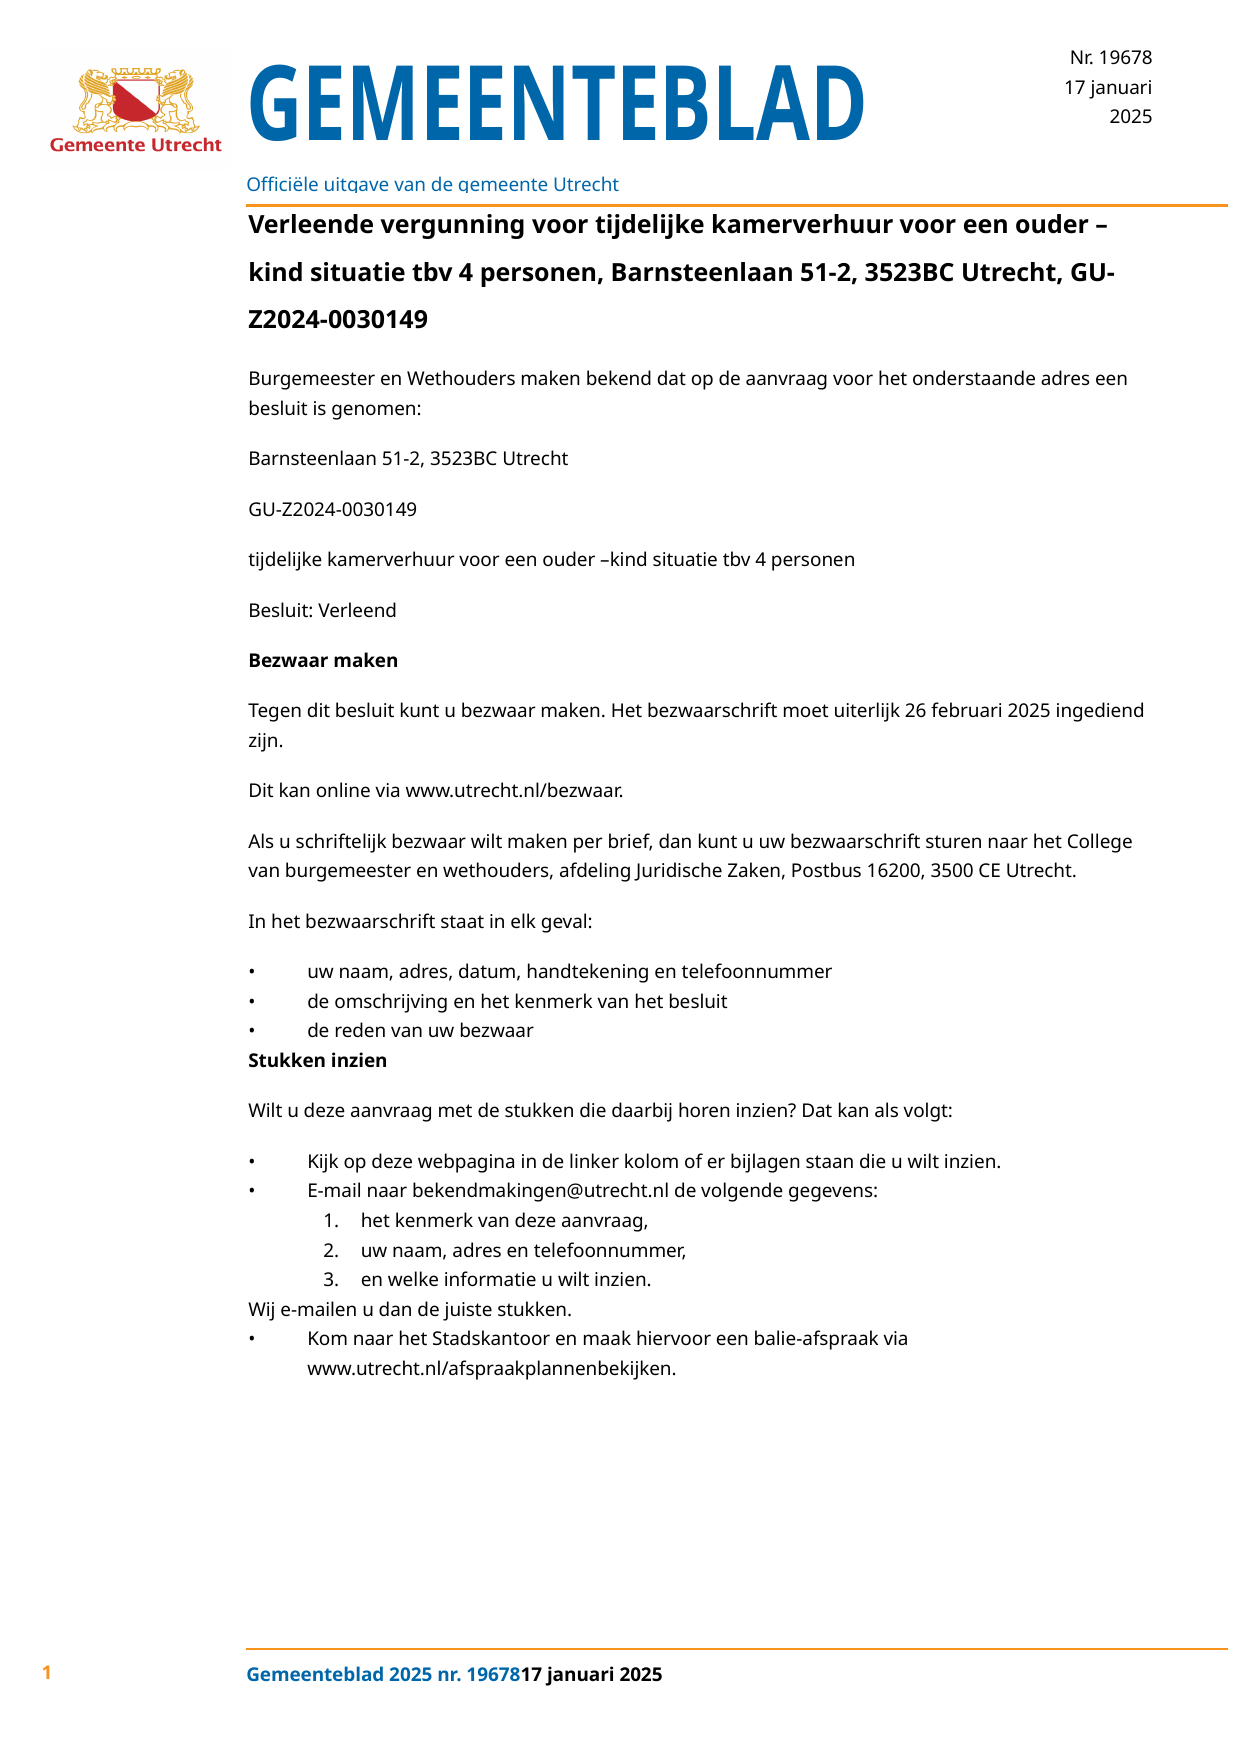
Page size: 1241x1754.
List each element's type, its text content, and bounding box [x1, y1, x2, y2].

list Kijk op deze webpagina in de linker kolom of er bijlagen staan die u wilt inzien. [248, 1148, 1152, 1174]
list het kenmerk van deze aanvraag, [323, 1207, 1152, 1233]
text Stukken inzien [248, 1047, 1152, 1073]
text Dit kan online via www.utrecht.nl/bezwaar. [248, 778, 1152, 803]
text Wilt u deze aanvraag met de stukken die daarbij horen inzien? Dat kan als volgt: [248, 1098, 1152, 1123]
text Als u schriftelijk bezwaar wilt maken per brief, dan kunt u uw bezwaarschrift sturen naar het College van burgemeester en wethouders, afdeling Juridische Zaken, Postbus 16200, 3500 CE Utrecht. [248, 828, 1152, 883]
text GU-Z2024-0030149 [248, 496, 1152, 522]
text Besluit: Verleend [248, 597, 1152, 622]
text Bezwaar maken [248, 647, 1152, 673]
list uw naam, adres, datum, handtekening en telefoonnummer [248, 958, 1152, 984]
text Tegen dit besluit kunt u bezwaar maken. Het bezwaarschrift moet uiterlijk 26 februari 2025 ingediend zijn. [248, 698, 1152, 753]
text Barnsteenlaan 51-2, 3523BC Utrecht [248, 446, 1152, 471]
text Burgemeester en Wethouders maken bekend dat op de aanvraag voor het onderstaande adres een besluit is genomen: [248, 366, 1152, 421]
list de omschrijving en het kenmerk van het besluit [248, 988, 1152, 1014]
list en welke informatie u wilt inzien. [323, 1266, 1152, 1292]
list uw naam, adres en telefoonnummer, [323, 1237, 1152, 1262]
text Wij e-mailen u dan de juiste stukken. [248, 1296, 1152, 1322]
text tijdelijke kamerverhuur voor een ouder –kind situatie tbv 4 personen [248, 546, 1152, 572]
text Verleende vergunning voor tijdelijke kamerverhuur voor een ouder –kind situatie tbv 4 personen, Barnsteenlaan 51-2, 3523BC Utrecht, GU-Z2024-0030149 [248, 207, 1152, 336]
text In het bezwaarschrift staat in elk geval: [248, 908, 1152, 934]
list Kom naar het Stadskantoor en maak hiervoor een balie-afspraak via www.utrecht.nl/afspraakplannenbekijken. [248, 1326, 1152, 1381]
list E-mail naar bekendmakingen@utrecht.nl de volgende gegevens: [248, 1178, 1152, 1203]
list de reden van uw bezwaar [248, 1018, 1152, 1043]
picture [41, 47, 231, 172]
